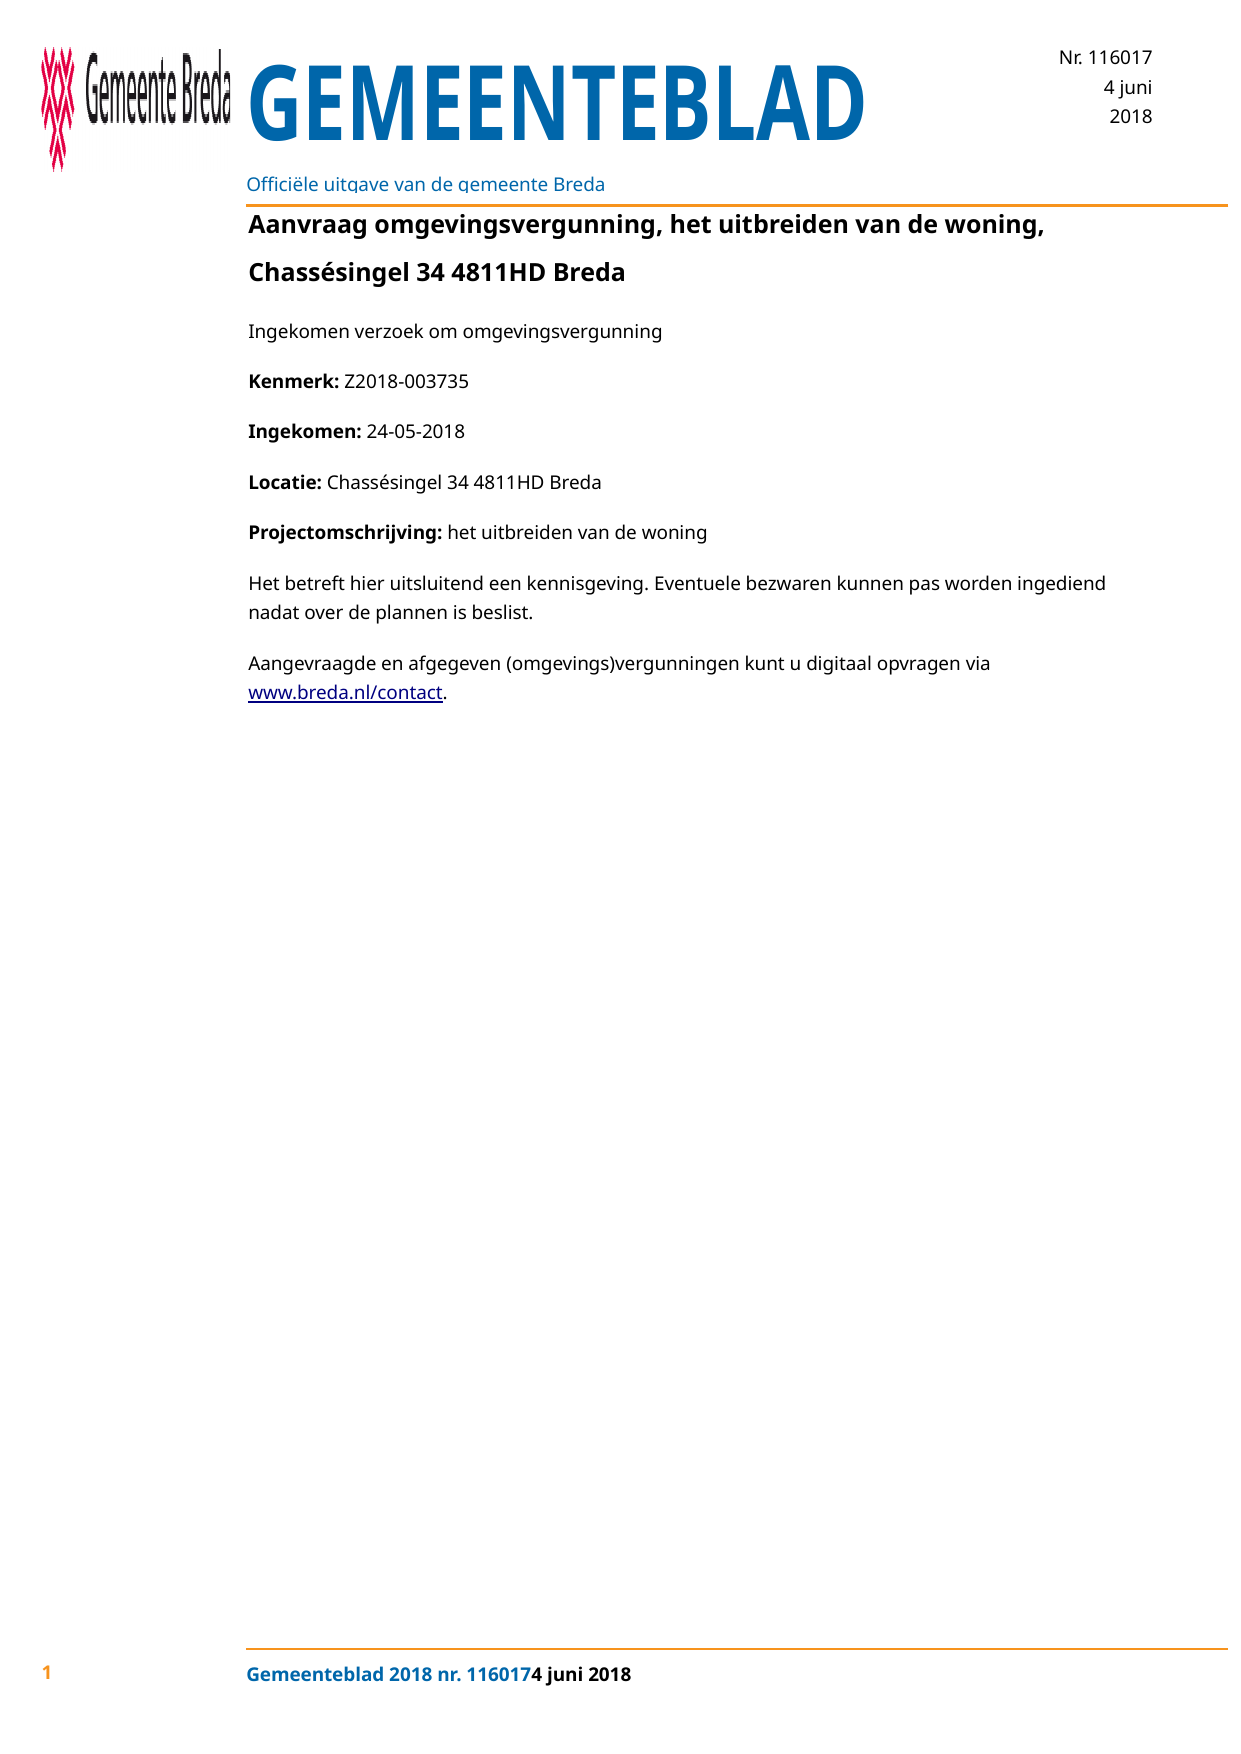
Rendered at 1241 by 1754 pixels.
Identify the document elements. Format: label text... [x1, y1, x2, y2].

text Aanvraag omgevingsvergunning, het uitbreiden van de woning, Chassésingel 34 4811HD Breda [248, 207, 1152, 288]
text Aangevraagde en afgegeven (omgevings)vergunningen kunt u digitaal opvragen via www.breda.nl/contact. [248, 650, 1152, 705]
text Kenmerk: Z2018-003735 [248, 368, 1152, 394]
text Projectomschrijving: het uitbreiden van de woning [248, 519, 1152, 545]
text Ingekomen: 24-05-2018 [248, 419, 1152, 444]
text Locatie: Chassésingel 34 4811HD Breda [248, 469, 1152, 495]
text Ingekomen verzoek om omgevingsvergunning [248, 318, 1152, 344]
picture [41, 47, 231, 172]
text Het betreft hier uitsluitend een kennisgeving. Eventuele bezwaren kunnen pas worden ingediend nadat over de plannen is beslist. [248, 570, 1152, 625]
